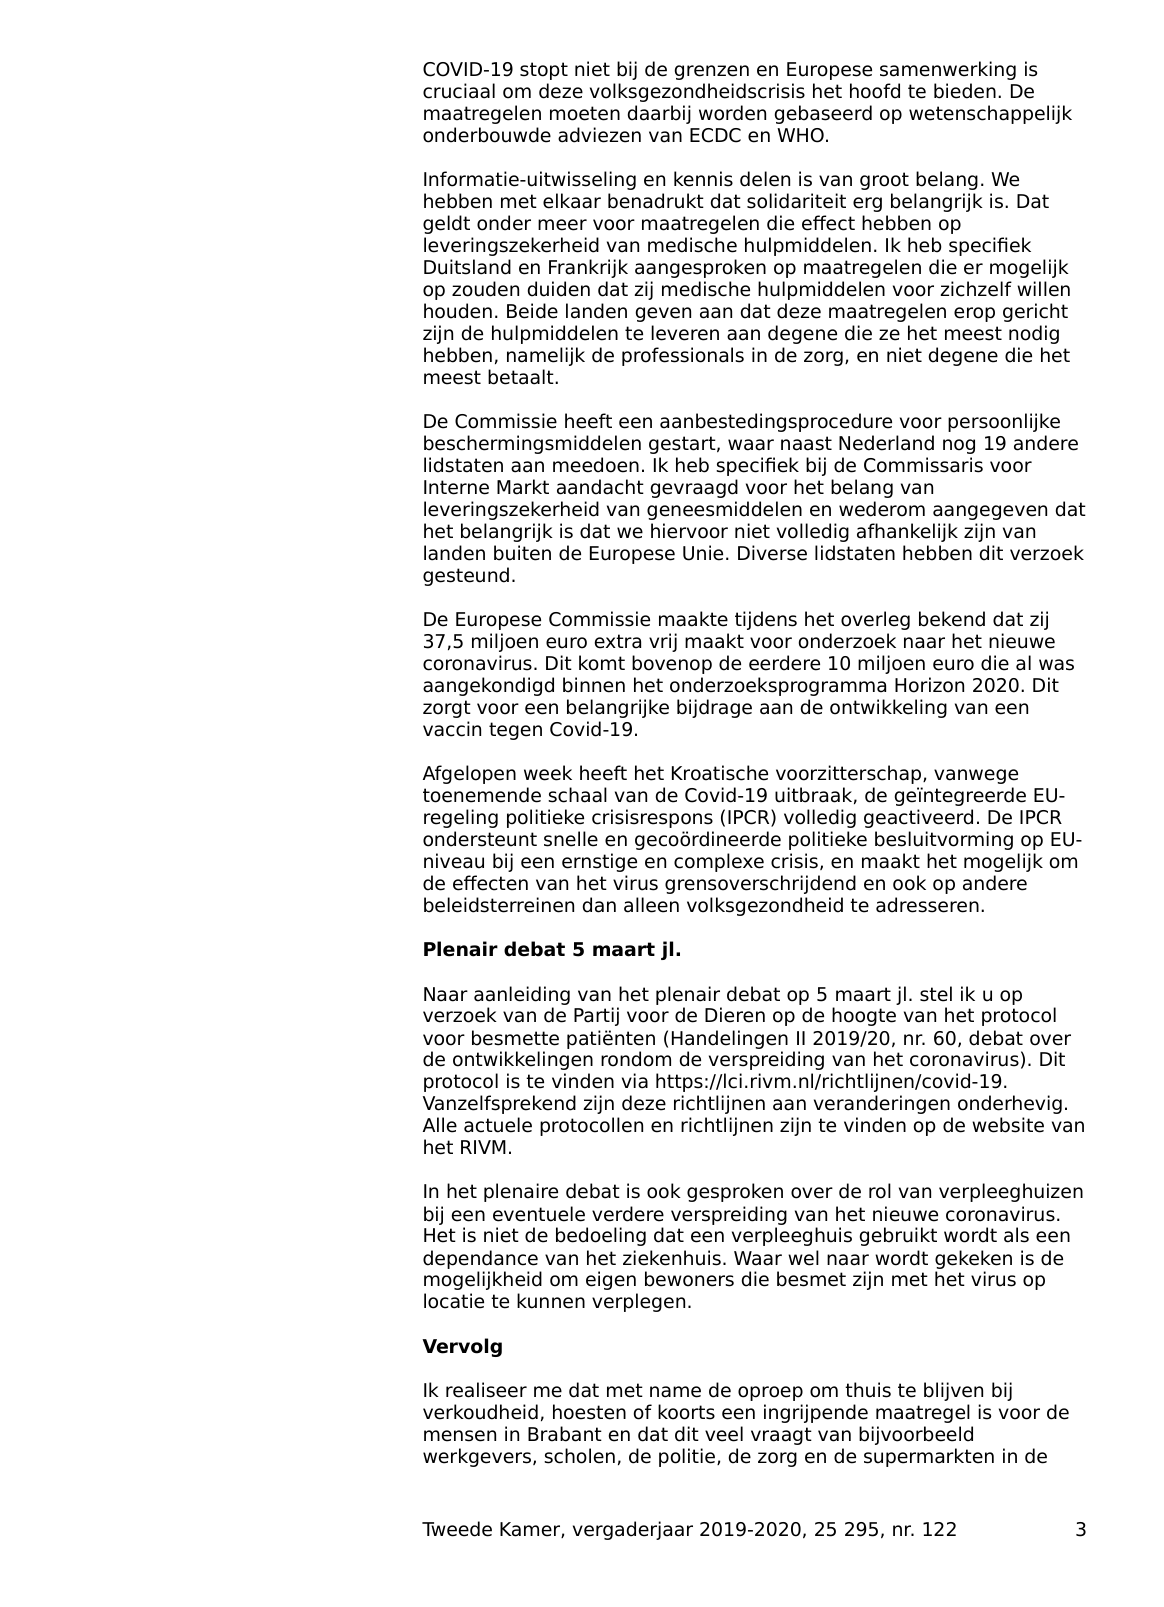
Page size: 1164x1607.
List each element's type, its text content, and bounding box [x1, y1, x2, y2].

text Ik realiseer me dat met name de oproep om thuis te blijven bij verkoudheid, hoesten of koorts een ingrijpende maatregel is voor de mensen in Brabant en dat dit veel vraagt van bijvoorbeeld werkgevers, scholen, de politie, de zorg en de supermarkten in de [422, 1380, 1087, 1468]
text De Europese Commissie maakte tijdens het overleg bekend dat zij 37,5 miljoen euro extra vrij maakt voor onderzoek naar het nieuwe coronavirus. Dit komt bovenop de eerdere 10 miljoen euro die al was aangekondigd binnen het onderzoeksprogramma Horizon 2020. Dit zorgt voor een belangrijke bijdrage aan de ontwikkeling van een vaccin tegen Covid-19. [422, 609, 1087, 741]
subtitle Vervolg [422, 1336, 1087, 1357]
subtitle Plenair debat 5 maart jl. [422, 939, 1087, 961]
text COVID-19 stopt niet bij de grenzen en Europese samenwerking is cruciaal om deze volksgezondheidscrisis het hoofd te bieden. De maatregelen moeten daarbij worden gebaseerd op wetenschappelijk onderbouwde adviezen van ECDC en WHO. [422, 59, 1087, 147]
text Afgelopen week heeft het Kroatische voorzitterschap, vanwege toenemende schaal van de Covid-19 uitbraak, de geïntegreerde EU-regeling politieke crisisrespons (IPCR) volledig geactiveerd. De IPCR ondersteunt snelle en gecoördineerde politieke besluitvorming op EU-niveau bij een ernstige en complexe crisis, en maakt het mogelijk om de effecten van het virus grensoverschrijdend en ook op andere beleidsterreinen dan alleen volksgezondheid te adresseren. [422, 763, 1087, 917]
text Naar aanleiding van het plenair debat op 5 maart jl. stel ik u op verzoek van de Partij voor de Dieren op de hoogte van het protocol voor besmette patiënten (Handelingen II 2019/20, nr. 60, debat over de ontwikkelingen rondom de verspreiding van het coronavirus). Dit protocol is te vinden via https://lci.rivm.nl/richtlijnen/covid-19. Vanzelfsprekend zijn deze richtlijnen aan veranderingen onderhevig. Alle actuele protocollen en richtlijnen zijn te vinden op de website van het RIVM. [422, 983, 1087, 1159]
text De Commissie heeft een aanbestedingsprocedure voor persoonlijke beschermingsmiddelen gestart, waar naast Nederland nog 19 andere lidstaten aan meedoen. Ik heb specifiek bij de Commissaris voor Interne Markt aandacht gevraagd voor het belang van leveringszekerheid van geneesmiddelen en wederom aangegeven dat het belangrijk is dat we hiervoor niet volledig afhankelijk zijn van landen buiten de Europese Unie. Diverse lidstaten hebben dit verzoek gesteund. [422, 411, 1087, 587]
text In het plenaire debat is ook gesproken over de rol van verpleeghuizen bij een eventuele verdere verspreiding van het nieuwe coronavirus. Het is niet de bedoeling dat een verpleeghuis gebruikt wordt als een dependance van het ziekenhuis. Waar wel naar wordt gekeken is de mogelijkheid om eigen bewoners die besmet zijn met het virus op locatie te kunnen verplegen. [422, 1181, 1087, 1313]
text Informatie-uitwisseling en kennis delen is van groot belang. We hebben met elkaar benadrukt dat solidariteit erg belangrijk is. Dat geldt onder meer voor maatregelen die effect hebben op leveringszekerheid van medische hulpmiddelen. Ik heb specifiek Duitsland en Frankrijk aangesproken op maatregelen die er mogelijk op zouden duiden dat zij medische hulpmiddelen voor zichzelf willen houden. Beide landen geven aan dat deze maatregelen erop gericht zijn de hulpmiddelen te leveren aan degene die ze het meest nodig hebben, namelijk de professionals in de zorg, en niet degene die het meest betaalt. [422, 169, 1087, 389]
